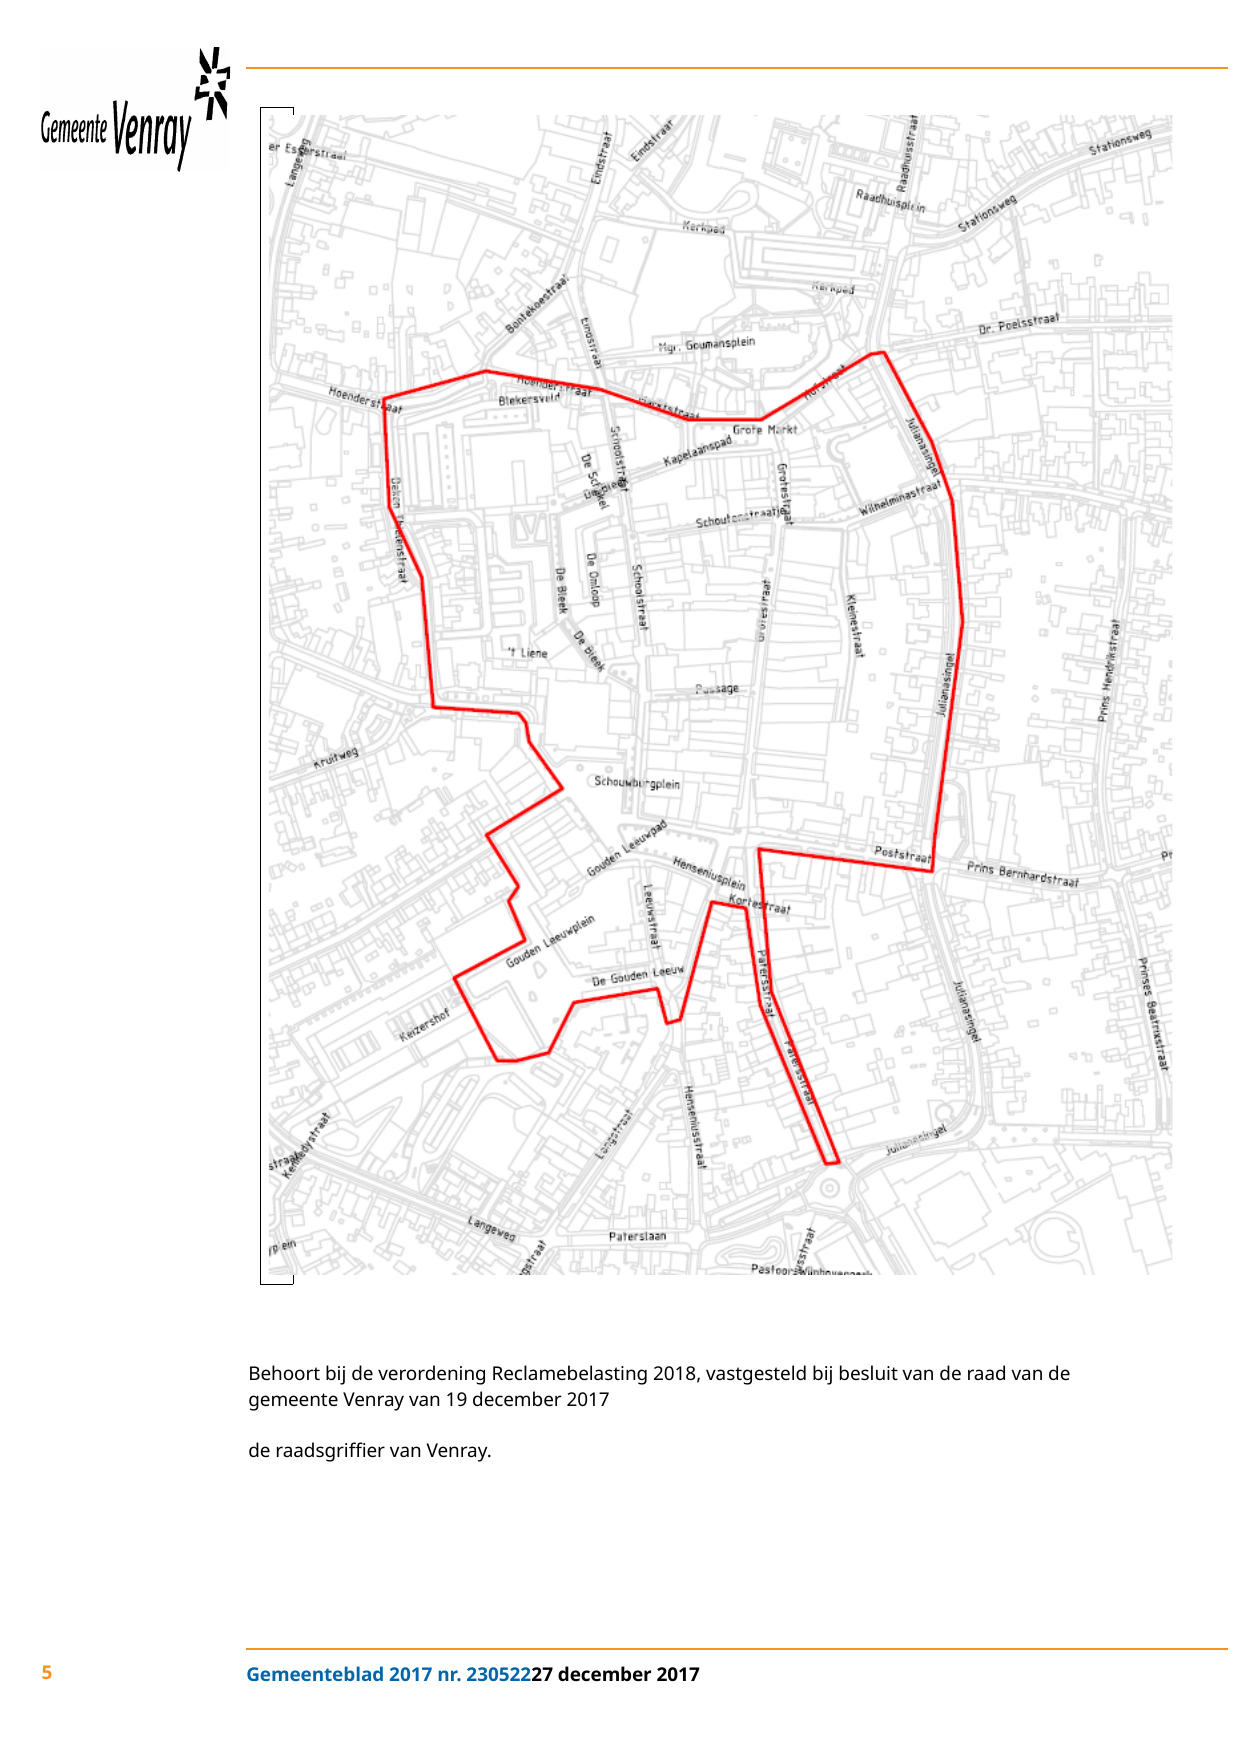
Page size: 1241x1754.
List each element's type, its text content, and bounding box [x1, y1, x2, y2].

text de raadsgriffier van Venray. [248, 1438, 1152, 1463]
text Behoort bij de verordening Reclamebelasting 2018, vastgesteld bij besluit van de raad van de gemeente Venray van 19 december 2017 [248, 1361, 1152, 1412]
picture [268, 115, 1173, 1275]
picture [41, 47, 231, 172]
